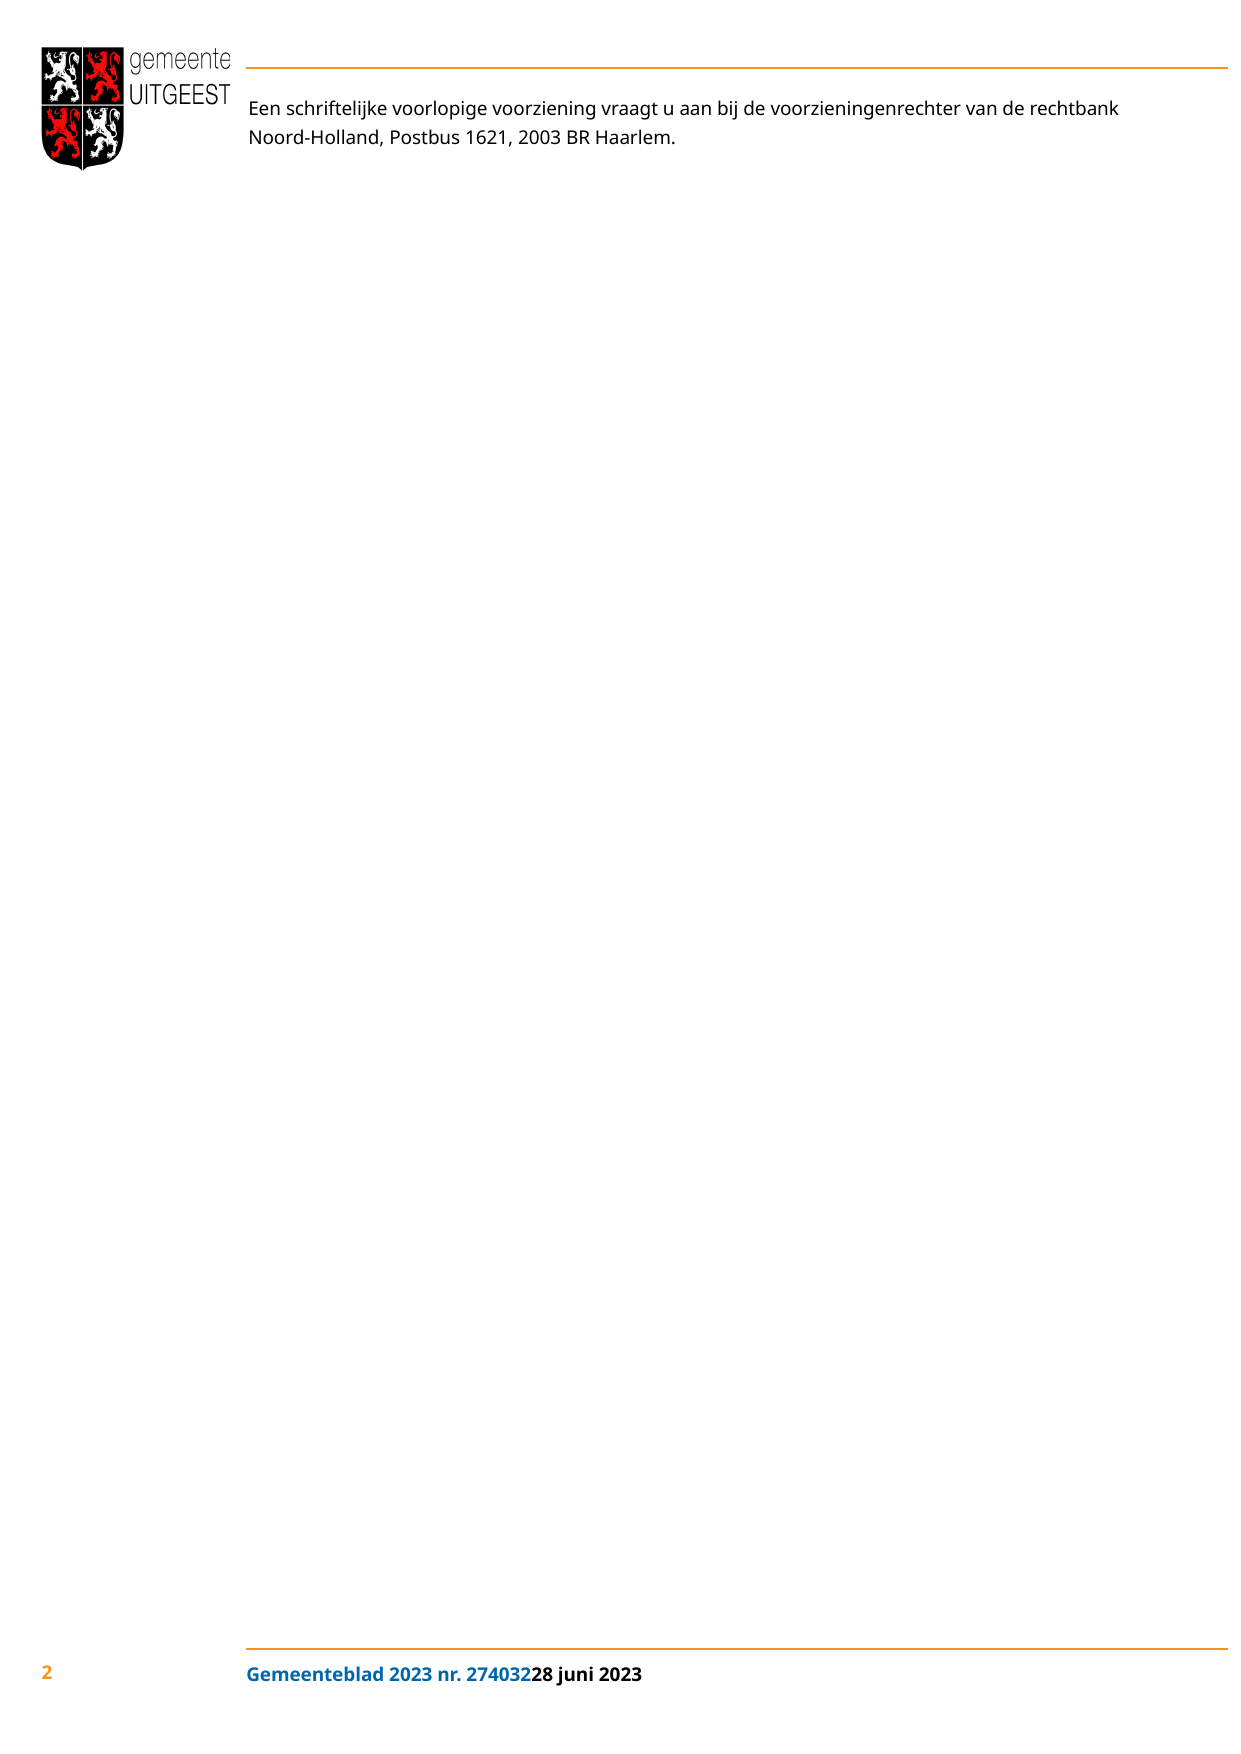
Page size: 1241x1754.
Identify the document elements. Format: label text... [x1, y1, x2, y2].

picture [41, 47, 231, 172]
text Een schriftelijke voorlopige voorziening vraagt u aan bij de voorzieningenrechter van de rechtbank Noord-Holland, Postbus 1621, 2003 BR Haarlem. [248, 95, 1152, 150]
